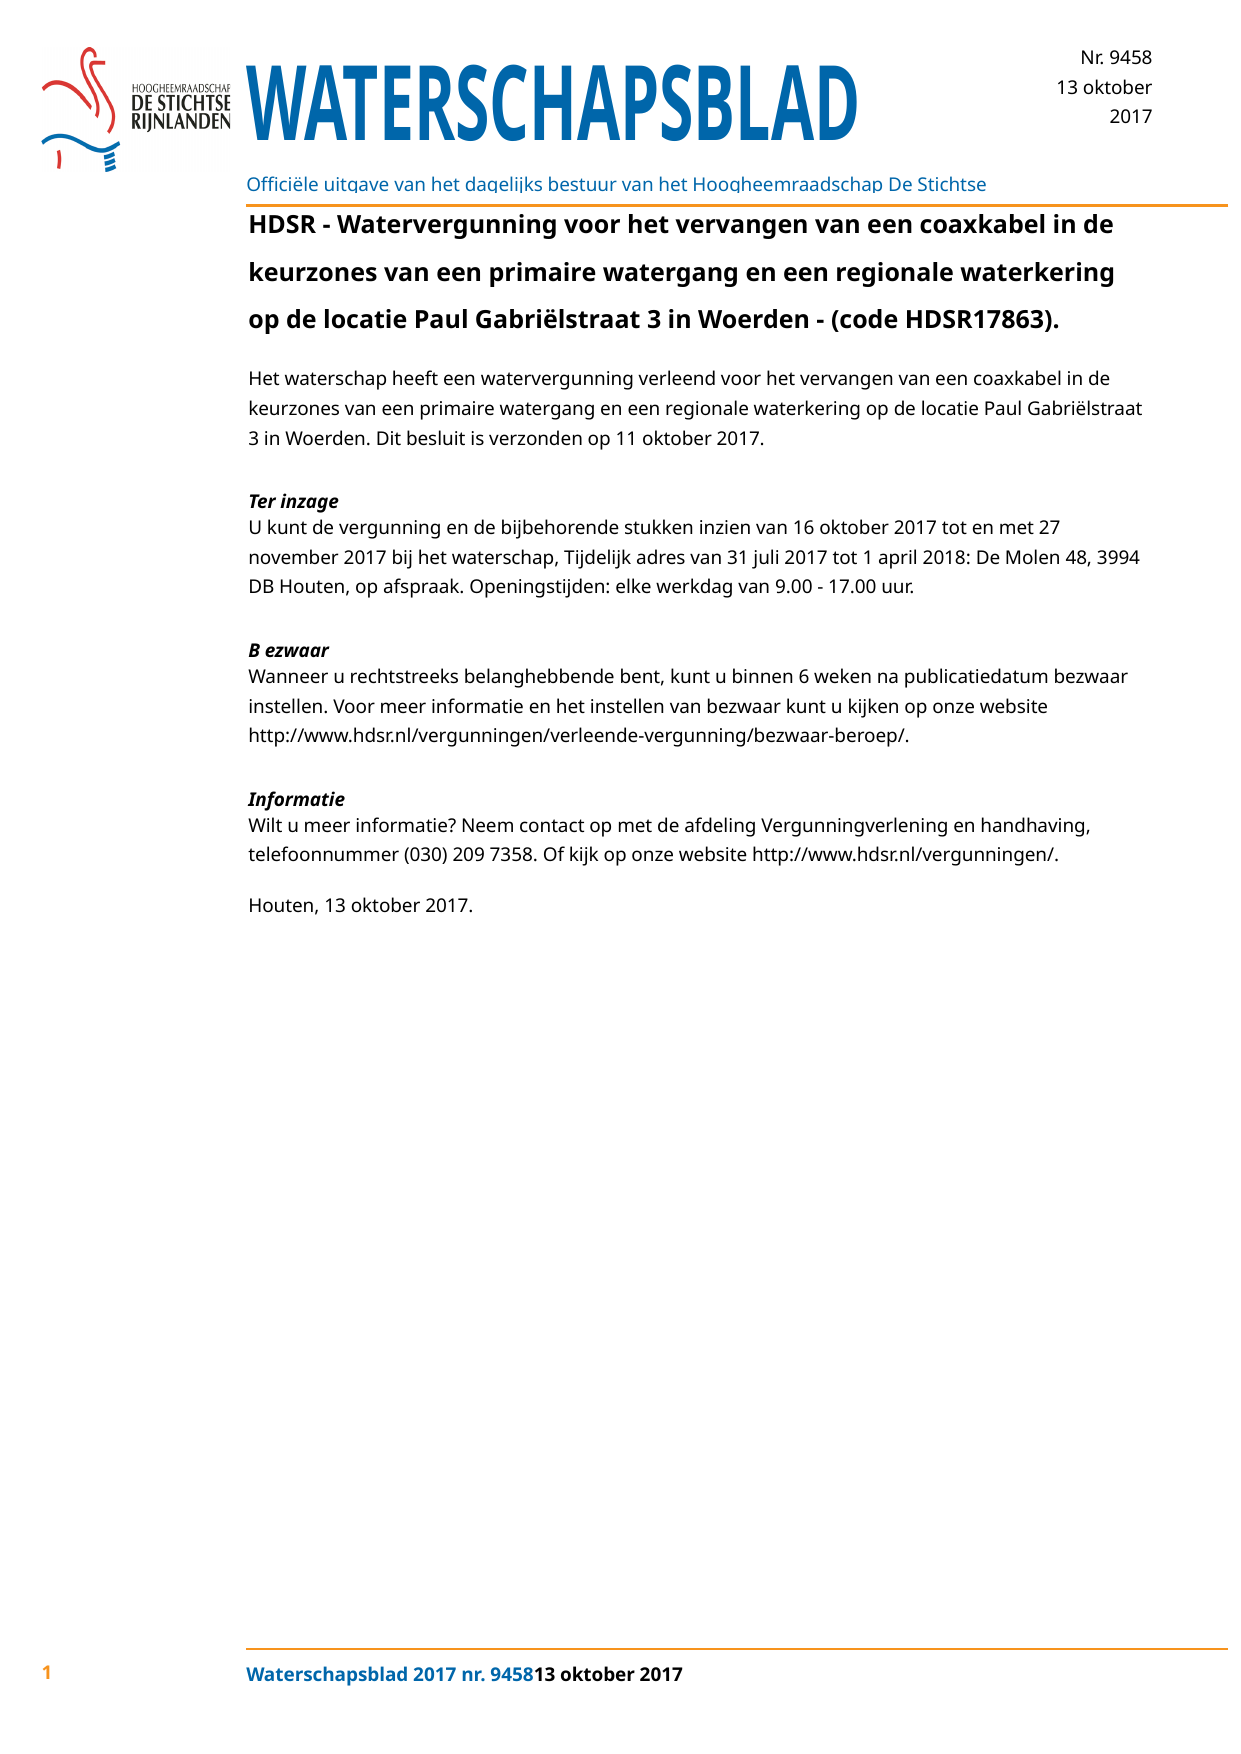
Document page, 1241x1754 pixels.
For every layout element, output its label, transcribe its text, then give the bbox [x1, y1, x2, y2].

text U kunt de vergunning en de bijbehorende stukken inzien van 16 oktober 2017 tot en met 27 november 2017 bij het waterschap, Tijdelijk adres van 31 juli 2017 tot 1 april 2018: De Molen 48, 3994 DB Houten, op afspraak. Openingstijden: elke werkdag van 9.00 - 17.00 uur. [248, 514, 1152, 599]
text Wilt u meer informatie? Neem contact op met de afdeling Vergunningverlening en handhaving, telefoonnummer (030) 209 7358. Of kijk op onze website http://www.hdsr.nl/vergunningen/. [248, 812, 1152, 867]
text Het waterschap heeft een watervergunning verleend voor het vervangen van een coaxkabel in de keurzones van een primaire watergang en een regionale waterkering op de locatie Paul Gabriëlstraat 3 in Woerden. Dit besluit is verzonden op 11 oktober 2017. [248, 366, 1152, 450]
text Wanneer u rechtstreeks belanghebbende bent, kunt u binnen 6 weken na publicatiedatum bezwaar instellen. Voor meer informatie en het instellen van bezwaar kunt u kijken op onze website http://www.hdsr.nl/vergunningen/verleende-vergunning/bezwaar-beroep/. [248, 663, 1152, 748]
text Informatie [248, 786, 1152, 812]
text Ter inzage [248, 489, 1152, 514]
picture [41, 47, 231, 172]
text B ezwaar [248, 637, 1152, 663]
text Houten, 13 oktober 2017. [248, 892, 1152, 918]
text HDSR - Watervergunning voor het vervangen van een coaxkabel in de keurzones van een primaire watergang en een regionale waterkering op de locatie Paul Gabriëlstraat 3 in Woerden - (code HDSR17863). [248, 207, 1152, 336]
